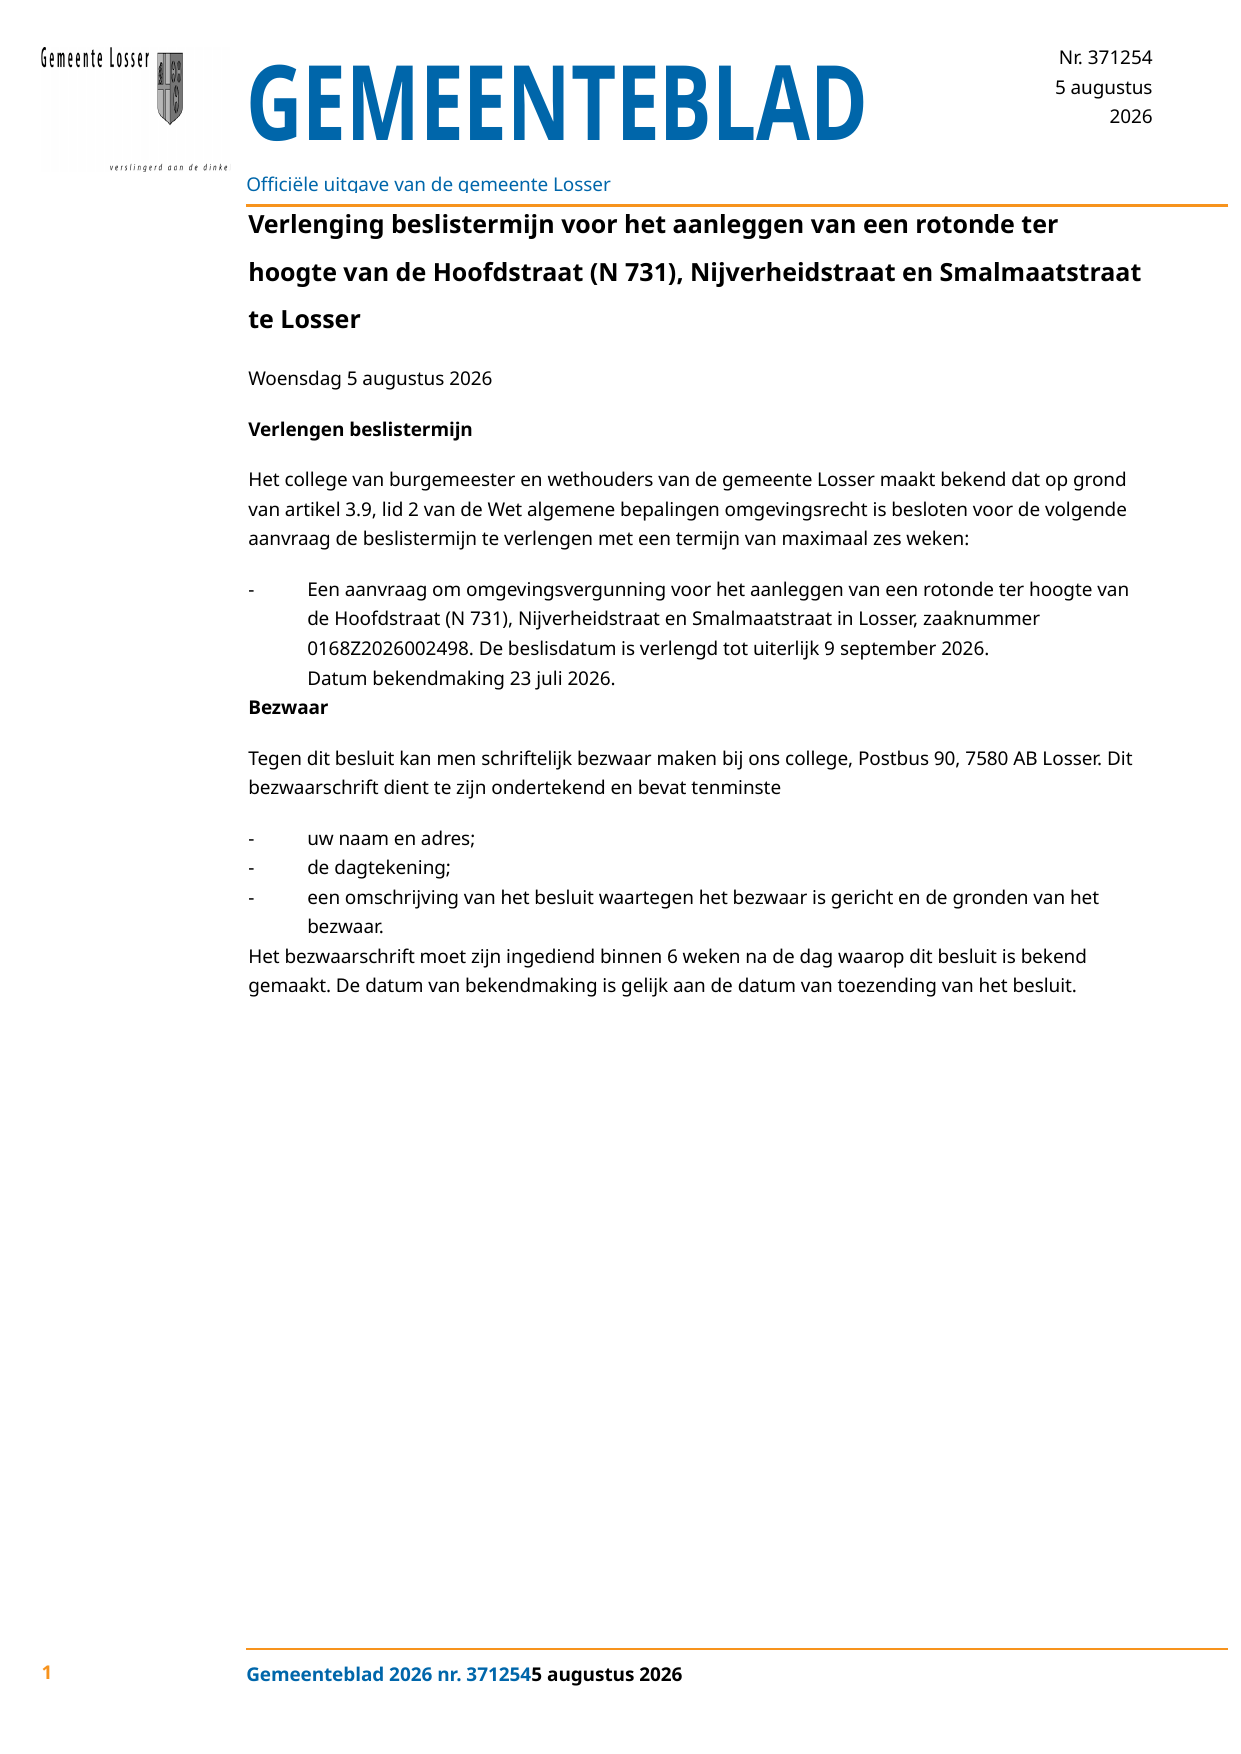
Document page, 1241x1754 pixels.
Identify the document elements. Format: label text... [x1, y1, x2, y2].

list Een aanvraag om omgevingsvergunning voor het aanleggen van een rotonde ter hoogte van de Hoofdstraat (N 731), Nijverheidstraat en Smalmaatstraat in Losser, zaaknummer 0168Z2026002498. De beslisdatum is verlengd tot uiterlijk 9 september 2026. [248, 576, 1152, 661]
text Woensdag 5 augustus 2026 [248, 366, 1152, 391]
list uw naam en adres; [248, 825, 1152, 850]
text Verlengen beslistermijn [248, 416, 1152, 442]
list de dagtekening; [248, 854, 1152, 880]
list een omschrijving van het besluit waartegen het bezwaar is gericht en de gronden van het bezwaar. [248, 884, 1152, 939]
text Het college van burgemeester en wethouders van de gemeente Losser maakt bekend dat op grond van artikel 3.9, lid 2 van de Wet algemene bepalingen omgevingsrecht is besloten voor de volgende aanvraag de beslistermijn te verlengen met een termijn van maximaal zes weken: [248, 466, 1152, 551]
text Bezwaar [248, 694, 1152, 720]
text Verlenging beslistermijn voor het aanleggen van een rotonde ter hoogte van de Hoofdstraat (N 731), Nijverheidstraat en Smalmaatstraat te Losser [248, 207, 1152, 336]
list Datum bekendmaking 23 juli 2026. [248, 665, 1152, 690]
text Tegen dit besluit kan men schriftelijk bezwaar maken bij ons college, Postbus 90, 7580 AB Losser. Dit bezwaarschrift dient te zijn ondertekend en bevat tenminste [248, 745, 1152, 800]
picture [41, 47, 231, 172]
text Het bezwaarschrift moet zijn ingediend binnen 6 weken na de dag waarop dit besluit is bekend gemaakt. De datum van bekendmaking is gelijk aan de datum van toezending van het besluit. [248, 943, 1152, 998]
